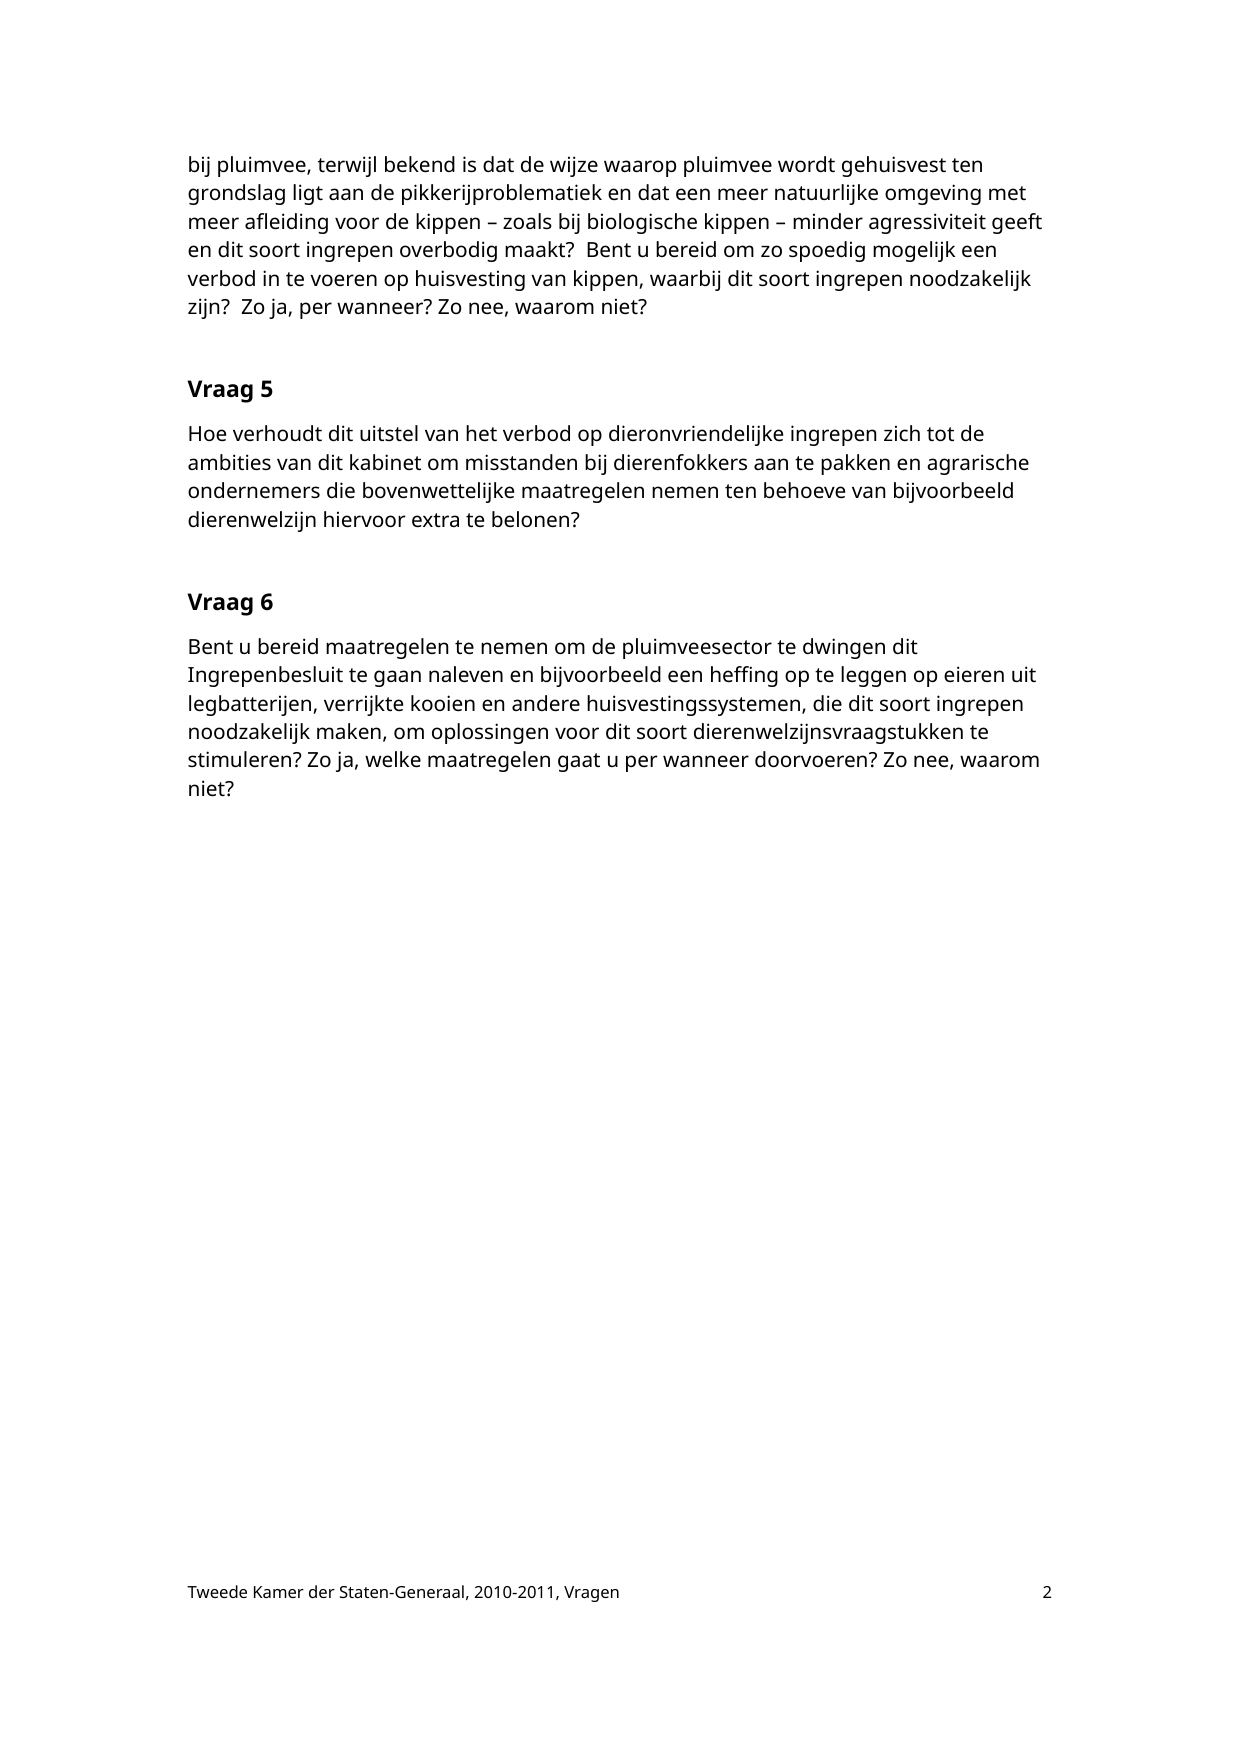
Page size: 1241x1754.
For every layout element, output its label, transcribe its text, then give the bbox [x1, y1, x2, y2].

subtitle Vraag 6 [187, 586, 1053, 617]
subtitle Vraag 5 [187, 373, 1053, 404]
text Bent u bereid maatregelen te nemen om de pluimveesector te dwingen dit Ingrepenbesluit te gaan naleven en bijvoorbeeld een heffing op te leggen op eieren uit legbatterijen, verrijkte kooien en andere huisvestingssystemen, die dit soort ingrepen noodzakelijk maken, om oplossingen voor dit soort dierenwelzijnsvraagstukken te stimuleren? Zo ja, welke maatregelen gaat u per wanneer doorvoeren? Zo nee, waarom niet? [187, 632, 1053, 802]
text Hoe verhoudt dit uitstel van het verbod op dieronvriendelijke ingrepen zich tot de ambities van dit kabinet om misstanden bij dierenfokkers aan te pakken en agrarische ondernemers die bovenwettelijke maatregelen nemen ten behoeve van bijvoorbeeld dierenwelzijn hiervoor extra te belonen? [187, 419, 1053, 533]
text bij pluimvee, terwijl bekend is dat de wijze waarop pluimvee wordt gehuisvest ten grondslag ligt aan de pikkerijproblematiek en dat een meer natuurlijke omgeving met meer afleiding voor de kippen – zoals bij biologische kippen – minder agressiviteit geeft en dit soort ingrepen overbodig maakt? Bent u bereid om zo spoedig mogelijk een verbod in te voeren op huisvesting van kippen, waarbij dit soort ingrepen noodzakelijk zijn? Zo ja, per wanneer? Zo nee, waarom niet? [187, 150, 1053, 321]
